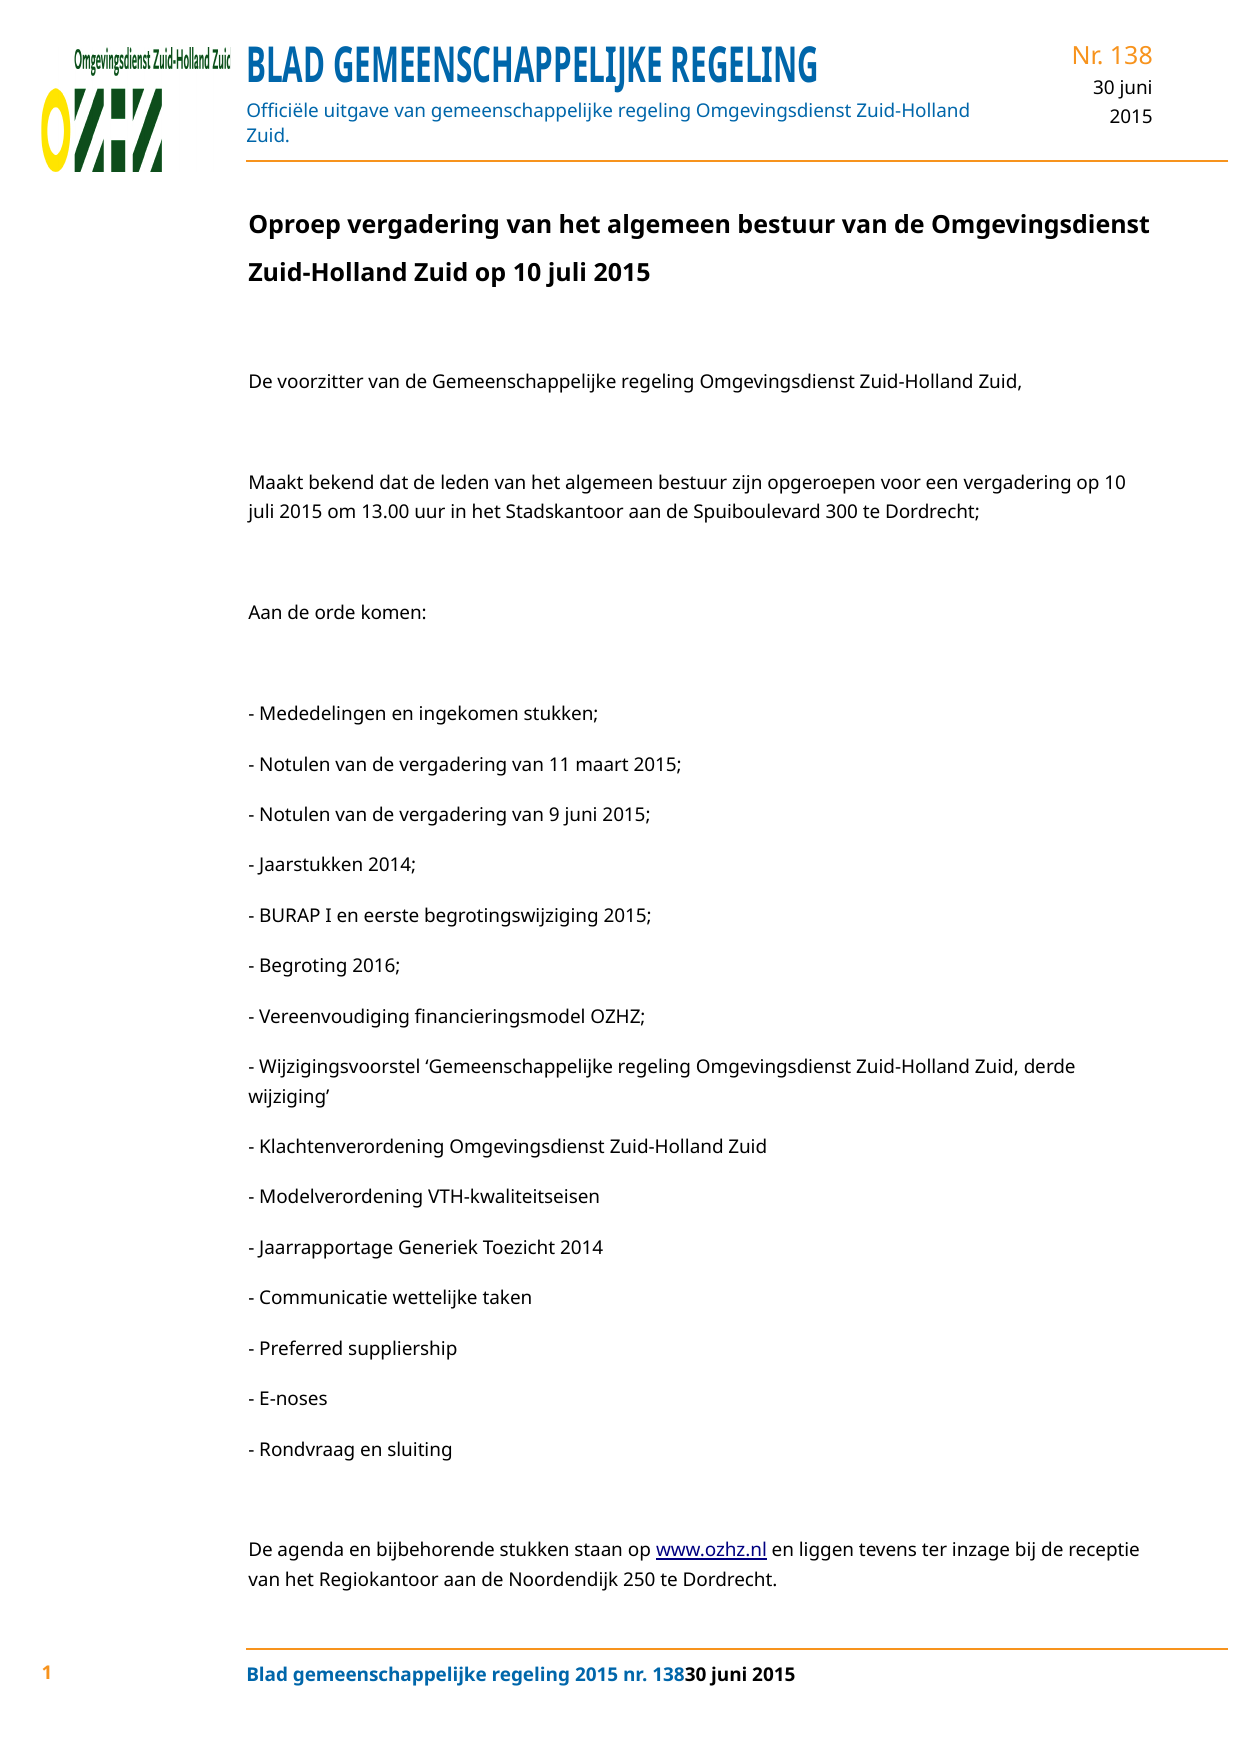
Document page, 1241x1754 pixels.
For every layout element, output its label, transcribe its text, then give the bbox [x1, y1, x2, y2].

text - Jaarrapportage Generiek Toezicht 2014 [248, 1234, 1152, 1260]
text - Mededelingen en ingekomen stukken; [248, 700, 1152, 726]
text - Jaarstukken 2014; [248, 852, 1152, 877]
text - Modelverordening VTH-kwaliteitseisen [248, 1184, 1152, 1209]
picture [41, 47, 231, 172]
text - Notulen van de vergadering van 9 juni 2015; [248, 801, 1152, 827]
text Oproep vergadering van het algemeen bestuur van de Omgevingsdienst Zuid-Holland Zuid op 10 juli 2015 [248, 207, 1152, 288]
text - Notulen van de vergadering van 11 maart 2015; [248, 751, 1152, 777]
text De voorzitter van de Gemeenschappelijke regeling Omgevingsdienst Zuid-Holland Zuid, [248, 368, 1152, 394]
text Aan de orde komen: [248, 599, 1152, 625]
text - BURAP I en eerste begrotingswijziging 2015; [248, 902, 1152, 928]
text - Vereenvoudiging financieringsmodel OZHZ; [248, 1003, 1152, 1029]
text - Wijzigingsvoorstel ‘Gemeenschappelijke regeling Omgevingsdienst Zuid-Holland Zuid, derde wijziging’ [248, 1053, 1152, 1109]
text De agenda en bijbehorende stukken staan op www.ozhz.nl en liggen tevens ter inzage bij de receptie van het Regiokantoor aan de Noordendijk 250 te Dordrecht. [248, 1537, 1152, 1592]
text Maakt bekend dat de leden van het algemeen bestuur zijn opgeroepen voor een vergadering op 10 juli 2015 om 13.00 uur in het Stadskantoor aan de Spuiboulevard 300 te Dordrecht; [248, 469, 1152, 524]
text - Klachtenverordening Omgevingsdienst Zuid-Holland Zuid [248, 1133, 1152, 1159]
text - Communicatie wettelijke taken [248, 1284, 1152, 1310]
text - Preferred suppliership [248, 1335, 1152, 1361]
text - E-noses [248, 1385, 1152, 1411]
text - Begroting 2016; [248, 952, 1152, 978]
text - Rondvraag en sluiting [248, 1436, 1152, 1462]
